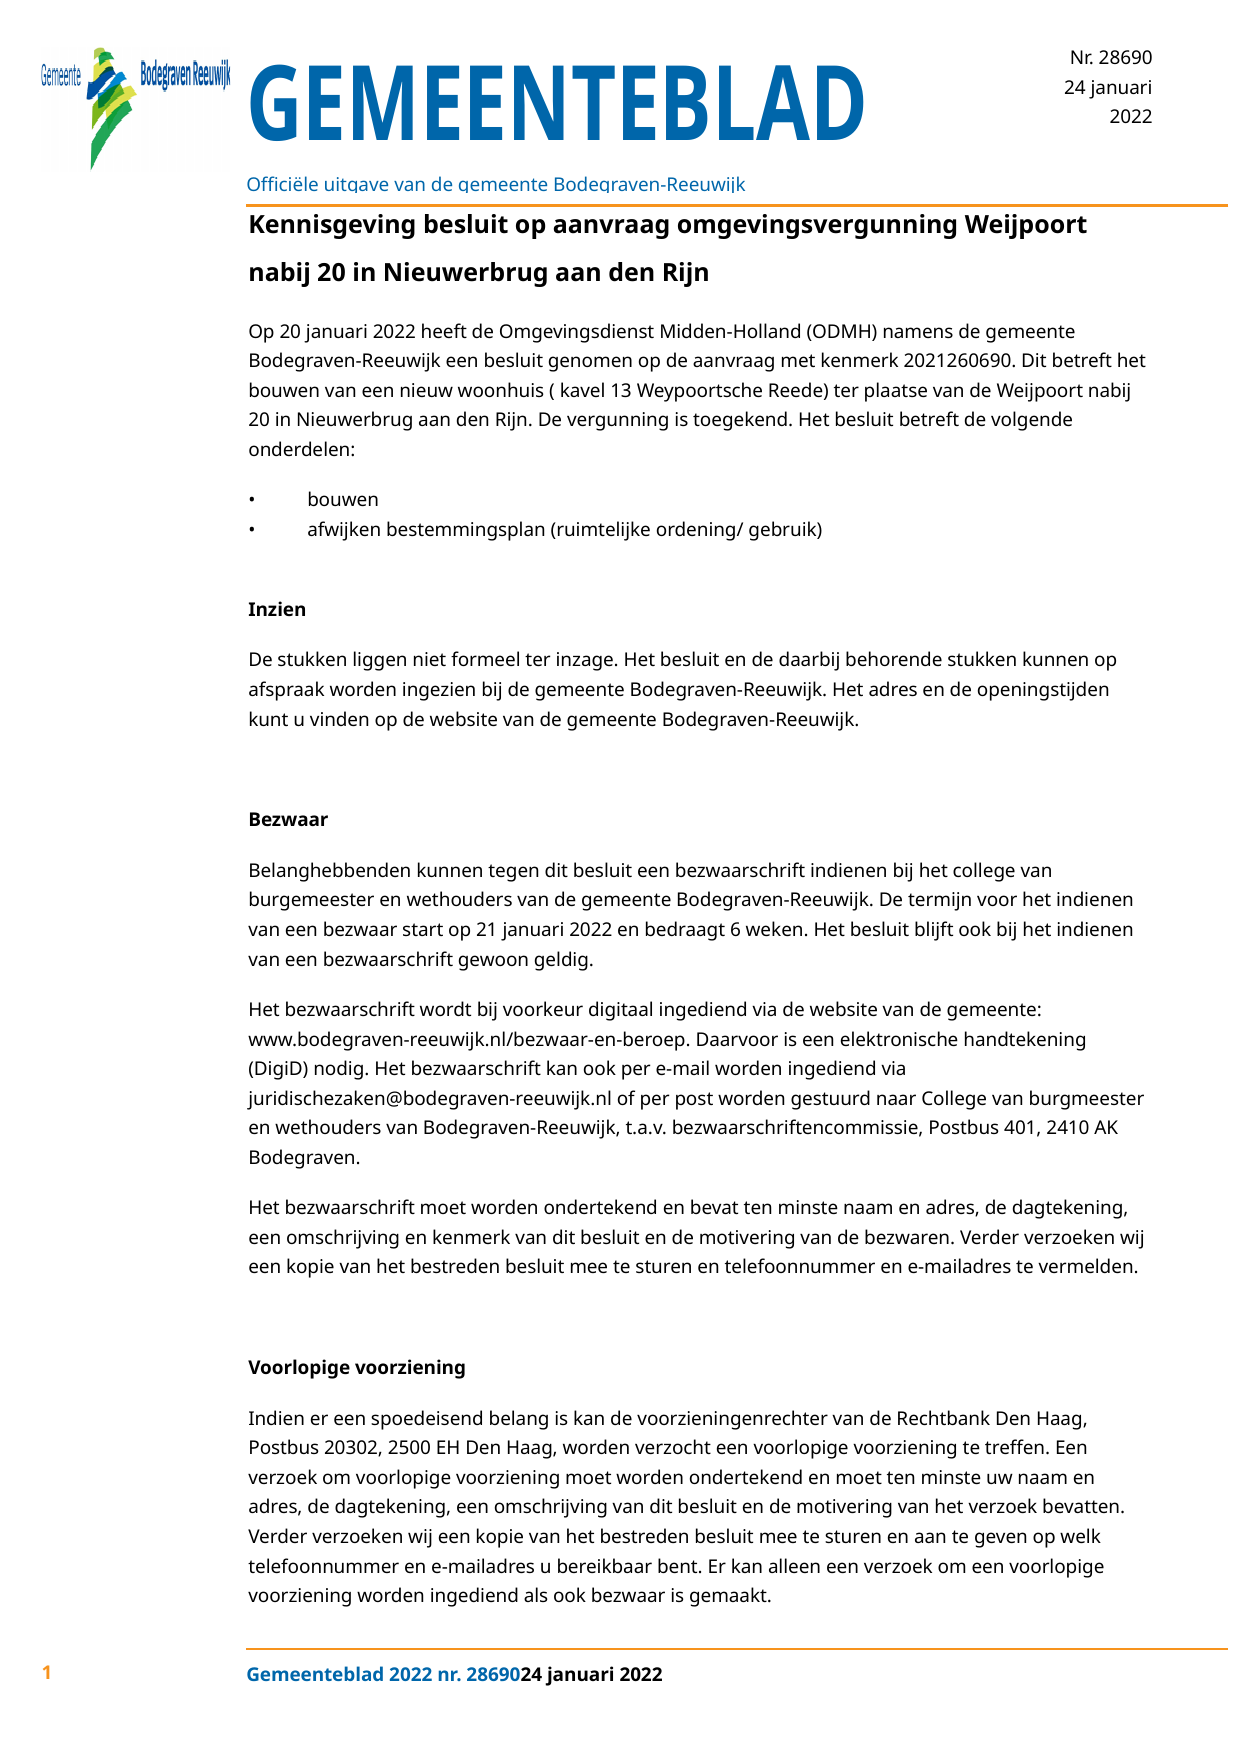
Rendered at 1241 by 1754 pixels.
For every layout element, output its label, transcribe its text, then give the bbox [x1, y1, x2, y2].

text Belanghebbenden kunnen tegen dit besluit een bezwaarschrift indienen bij het college van burgemeester en wethouders van de gemeente Bodegraven-Reeuwijk. De termijn voor het indienen van een bezwaar start op 21 januari 2022 en bedraagt 6 weken. Het besluit blijft ook bij het indienen van een bezwaarschrift gewoon geldig. [248, 857, 1152, 972]
list afwijken bestemmingsplan (ruimtelijke ordening/ gebruik) [248, 516, 1152, 542]
text Inzien [248, 596, 1152, 622]
text Indien er een spoedeisend belang is kan de voorzieningenrechter van de Rechtbank Den Haag, Postbus 20302, 2500 EH Den Haag, worden verzocht een voorlopige voorziening te treffen. Een verzoek om voorlopige voorziening moet worden ondertekend en moet ten minste uw naam en adres, de dagtekening, een omschrijving van dit besluit en de motivering van het verzoek bevatten. Verder verzoeken wij een kopie van het bestreden besluit mee te sturen en aan te geven op welk telefoonnummer en e-mailadres u bereikbaar bent. Er kan alleen een verzoek om een voorlopige voorziening worden ingediend als ook bezwaar is gemaakt. [248, 1405, 1152, 1608]
text Op 20 januari 2022 heeft de Omgevingsdienst Midden-Holland (ODMH) namens de gemeente Bodegraven-Reeuwijk een besluit genomen op de aanvraag met kenmerk 2021260690. Dit betreft het bouwen van een nieuw woonhuis ( kavel 13 Weypoortsche Reede) ter plaatse van de Weijpoort nabij 20 in Nieuwerbrug aan den Rijn. De vergunning is toegekend. Het besluit betreft de volgende onderdelen: [248, 318, 1152, 462]
text Kennisgeving besluit op aanvraag omgevingsvergunning Weijpoort nabij 20 in Nieuwerbrug aan den Rijn [248, 207, 1152, 288]
text Bezwaar [248, 807, 1152, 832]
text Het bezwaarschrift wordt bij voorkeur digitaal ingediend via de website van de gemeente: www.bodegraven-reeuwijk.nl/bezwaar-en-beroep. Daarvoor is een elektronische handtekening (DigiD) nodig. Het bezwaarschrift kan ook per e-mail worden ingediend via juridischezaken@bodegraven-reeuwijk.nl of per post worden gestuurd naar College van burgmeester en wethouders van Bodegraven-Reeuwijk, t.a.v. bezwaarschriftencommissie, Postbus 401, 2410 AK Bodegraven. [248, 996, 1152, 1170]
text Het bezwaarschrift moet worden ondertekend en bevat ten minste naam en adres, de dagtekening, een omschrijving en kenmerk van dit besluit en de motivering van de bezwaren. Verder verzoeken wij een kopie van het bestreden besluit mee te sturen en telefoonnummer en e-mailadres te vermelden. [248, 1194, 1152, 1279]
picture [41, 47, 231, 172]
text Voorlopige voorziening [248, 1354, 1152, 1380]
list bouwen [248, 487, 1152, 512]
text De stukken liggen niet formeel ter inzage. Het besluit en de daarbij behorende stukken kunnen op afspraak worden ingezien bij de gemeente Bodegraven-Reeuwijk. Het adres en de openingstijden kunt u vinden op de website van de gemeente Bodegraven-Reeuwijk. [248, 647, 1152, 732]
